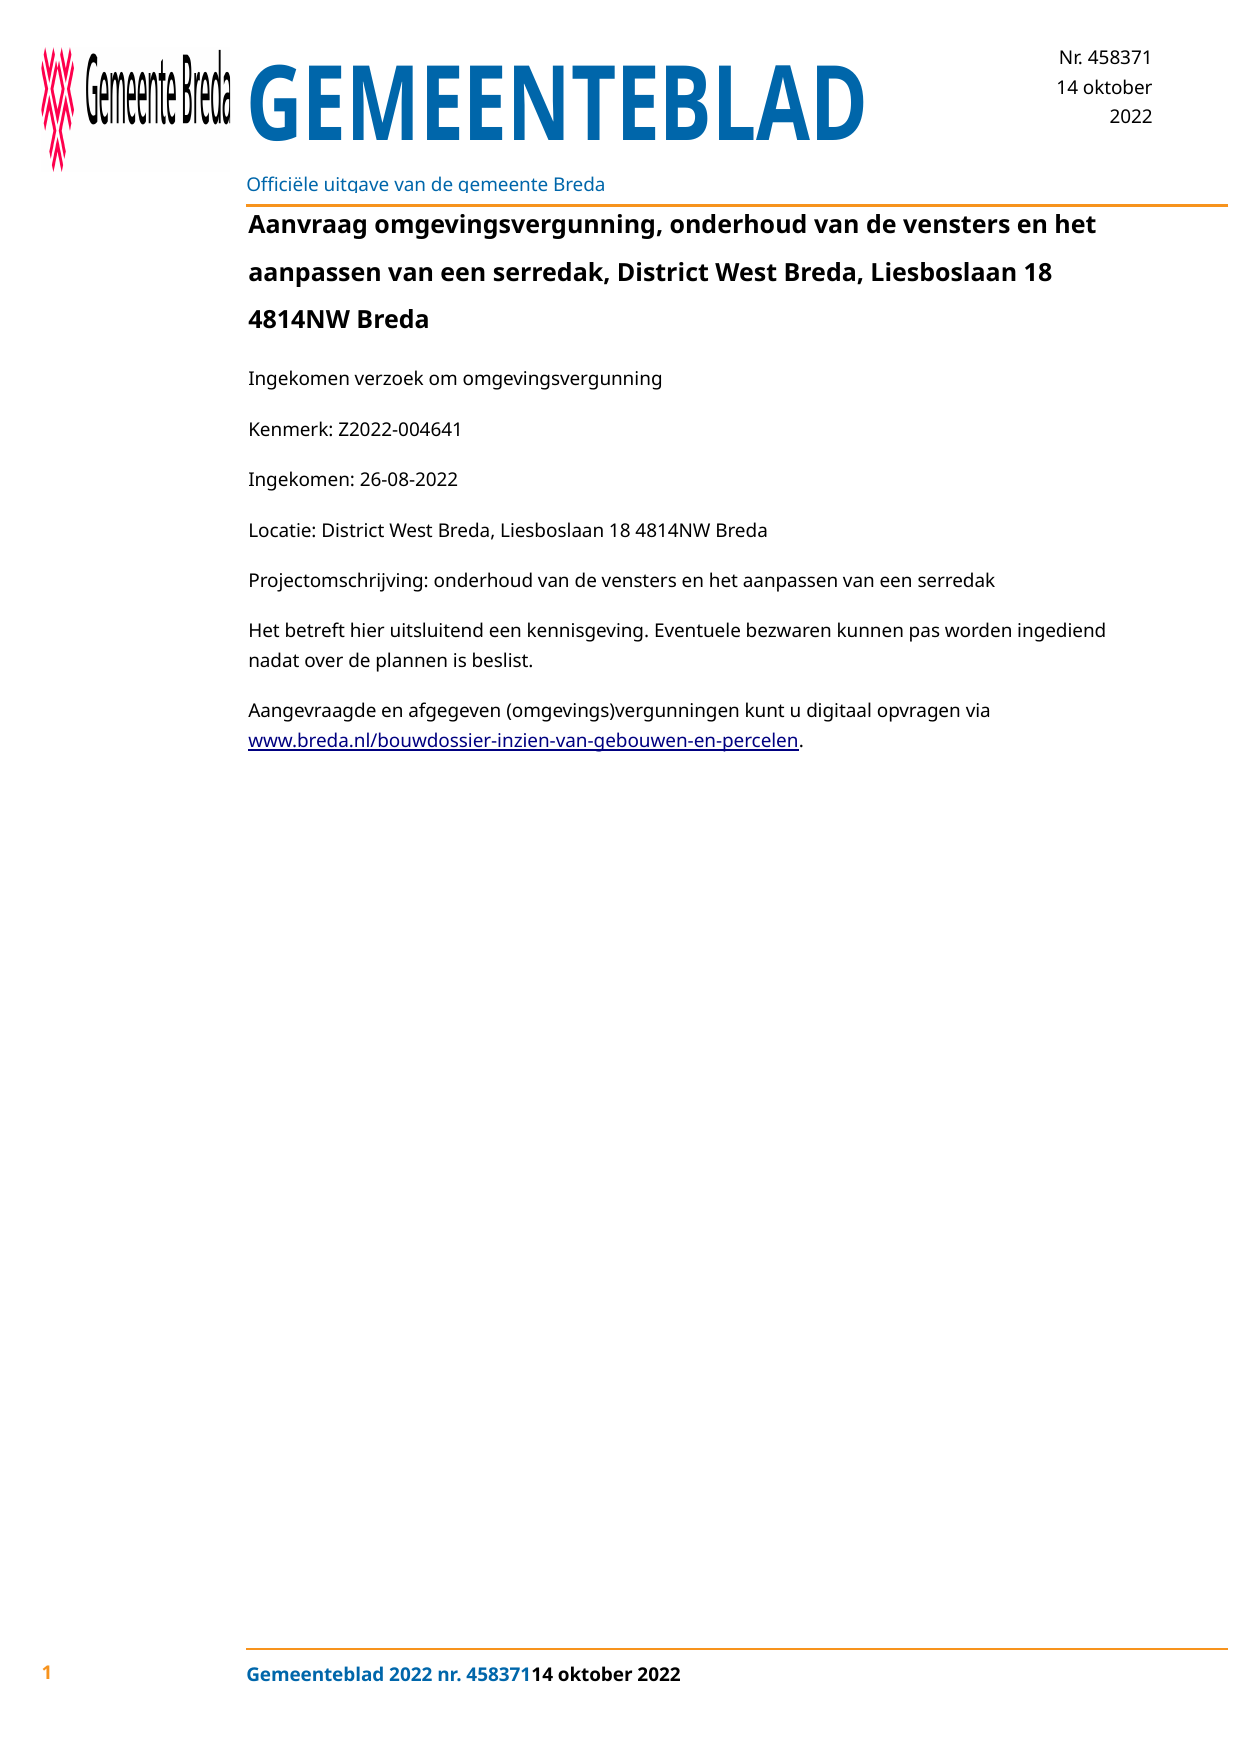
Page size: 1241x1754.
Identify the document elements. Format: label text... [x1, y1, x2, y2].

text Ingekomen verzoek om omgevingsvergunning [248, 366, 1152, 391]
text Aanvraag omgevingsvergunning, onderhoud van de vensters en het aanpassen van een serredak, District West Breda, Liesboslaan 18 4814NW Breda [248, 207, 1152, 336]
text Het betreft hier uitsluitend een kennisgeving. Eventuele bezwaren kunnen pas worden ingediend nadat over de plannen is beslist. [248, 618, 1152, 673]
text Aangevraagde en afgegeven (omgevings)vergunningen kunt u digitaal opvragen via www.breda.nl/bouwdossier-inzien-van-gebouwen-en-percelen. [248, 698, 1152, 753]
text Ingekomen: 26-08-2022 [248, 466, 1152, 492]
text Locatie: District West Breda, Liesboslaan 18 4814NW Breda [248, 517, 1152, 542]
text Projectomschrijving: onderhoud van de vensters en het aanpassen van een serredak [248, 567, 1152, 593]
text Kenmerk: Z2022-004641 [248, 416, 1152, 442]
picture [41, 47, 231, 172]
